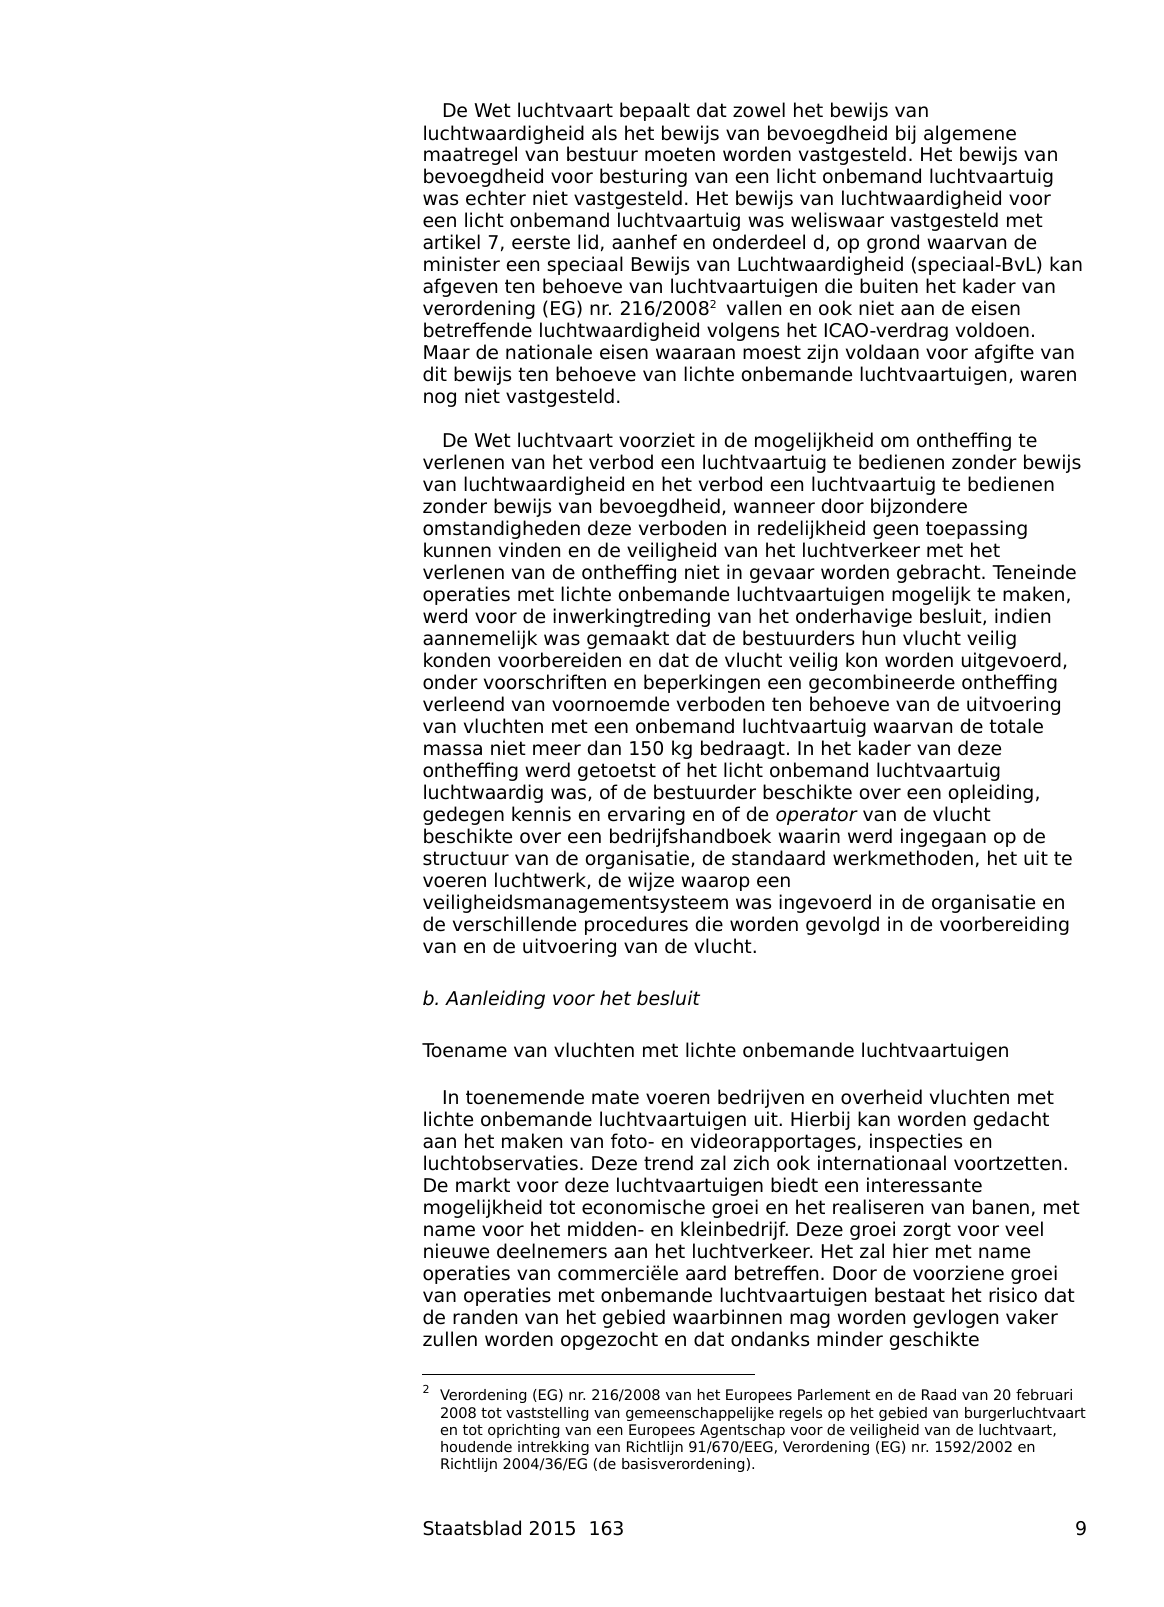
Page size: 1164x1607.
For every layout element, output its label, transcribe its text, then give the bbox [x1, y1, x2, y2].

text In toenemende mate voeren bedrijven en overheid vluchten met lichte onbemande luchtvaartuigen uit. Hierbij kan worden gedacht aan het maken van foto- en videorapportages, inspecties en luchtobservaties. Deze trend zal zich ook internationaal voortzetten. De markt voor deze luchtvaartuigen biedt een interessante mogelijkheid tot economische groei en het realiseren van banen, met name voor het midden- en kleinbedrijf. Deze groei zorgt voor veel nieuwe deelnemers aan het luchtverkeer. Het zal hier met name operaties van commerciële aard betreffen. Door de voorziene groei van operaties met onbemande luchtvaartuigen bestaat het risico dat de randen van het gebied waarbinnen mag worden gevlogen vaker zullen worden opgezocht en dat ondanks minder geschikte [422, 1087, 1087, 1351]
text De Wet luchtvaart voorziet in de mogelijkheid om ontheffing te verlenen van het verbod een luchtvaartuig te bedienen zonder bewijs van luchtwaardigheid en het verbod een luchtvaartuig te bedienen zonder bewijs van bevoegdheid, wanneer door bijzondere omstandigheden deze verboden in redelijkheid geen toepassing kunnen vinden en de veiligheid van het luchtverkeer met het verlenen van de ontheffing niet in gevaar worden gebracht. Teneinde operaties met lichte onbemande luchtvaartuigen mogelijk te maken, werd voor de inwerkingtreding van het onderhavige besluit, indien aannemelijk was gemaakt dat de bestuurders hun vlucht veilig konden voorbereiden en dat de vlucht veilig kon worden uitgevoerd, onder voorschriften en beperkingen een gecombineerde ontheffing verleend van voornoemde verboden ten behoeve van de uitvoering van vluchten met een onbemand luchtvaartuig waarvan de totale massa niet meer dan 150 kg bedraagt. In het kader van deze ontheffing werd getoetst of het licht onbemand luchtvaartuig luchtwaardig was, of de bestuurder beschikte over een opleiding, gedegen kennis en ervaring en of de operator van de vlucht beschikte over een bedrijfshandboek waarin werd ingegaan op de structuur van de organisatie, de standaard werkmethoden, het uit te voeren luchtwerk, de wijze waarop een veiligheidsmanagementsysteem was ingevoerd in de organisatie en de verschillende procedures die worden gevolgd in de voorbereiding van en de uitvoering van de vlucht. [422, 430, 1087, 958]
subtitle Toename van vluchten met lichte onbemande luchtvaartuigen [422, 1040, 1087, 1062]
subtitle b. Aanleiding voor het besluit [422, 988, 1087, 1010]
text Verordening (EG) nr. 216/2008 van het Europees Parlement en de Raad van 20 februari 2008 tot vaststelling van gemeenschappelijke regels op het gebied van burgerluchtvaart en tot oprichting van een Europees Agentschap voor de veiligheid van de luchtvaart, houdende intrekking van Richtlijn 91/670/EEG, Verordening (EG) nr. 1592/2002 en Richtlijn 2004/36/EG (de basisverordening). [422, 1383, 1087, 1473]
text De Wet luchtvaart bepaalt dat zowel het bewijs van luchtwaardigheid als het bewijs van bevoegdheid bij algemene maatregel van bestuur moeten worden vastgesteld. Het bewijs van bevoegdheid voor besturing van een licht onbemand luchtvaartuig was echter niet vastgesteld. Het bewijs van luchtwaardigheid voor een licht onbemand luchtvaartuig was weliswaar vastgesteld met artikel 7, eerste lid, aanhef en onderdeel d, op grond waarvan de minister een speciaal Bewijs van Luchtwaardigheid (speciaal-BvL) kan afgeven ten behoeve van luchtvaartuigen die buiten het kader van verordening (EG) nr. 216/2008 vallen en ook niet aan de eisen betreffende luchtwaardigheid volgens het ICAO-verdrag voldoen. Maar de nationale eisen waaraan moest zijn voldaan voor afgifte van dit bewijs ten behoeve van lichte onbemande luchtvaartuigen, waren nog niet vastgesteld. [422, 100, 1087, 408]
